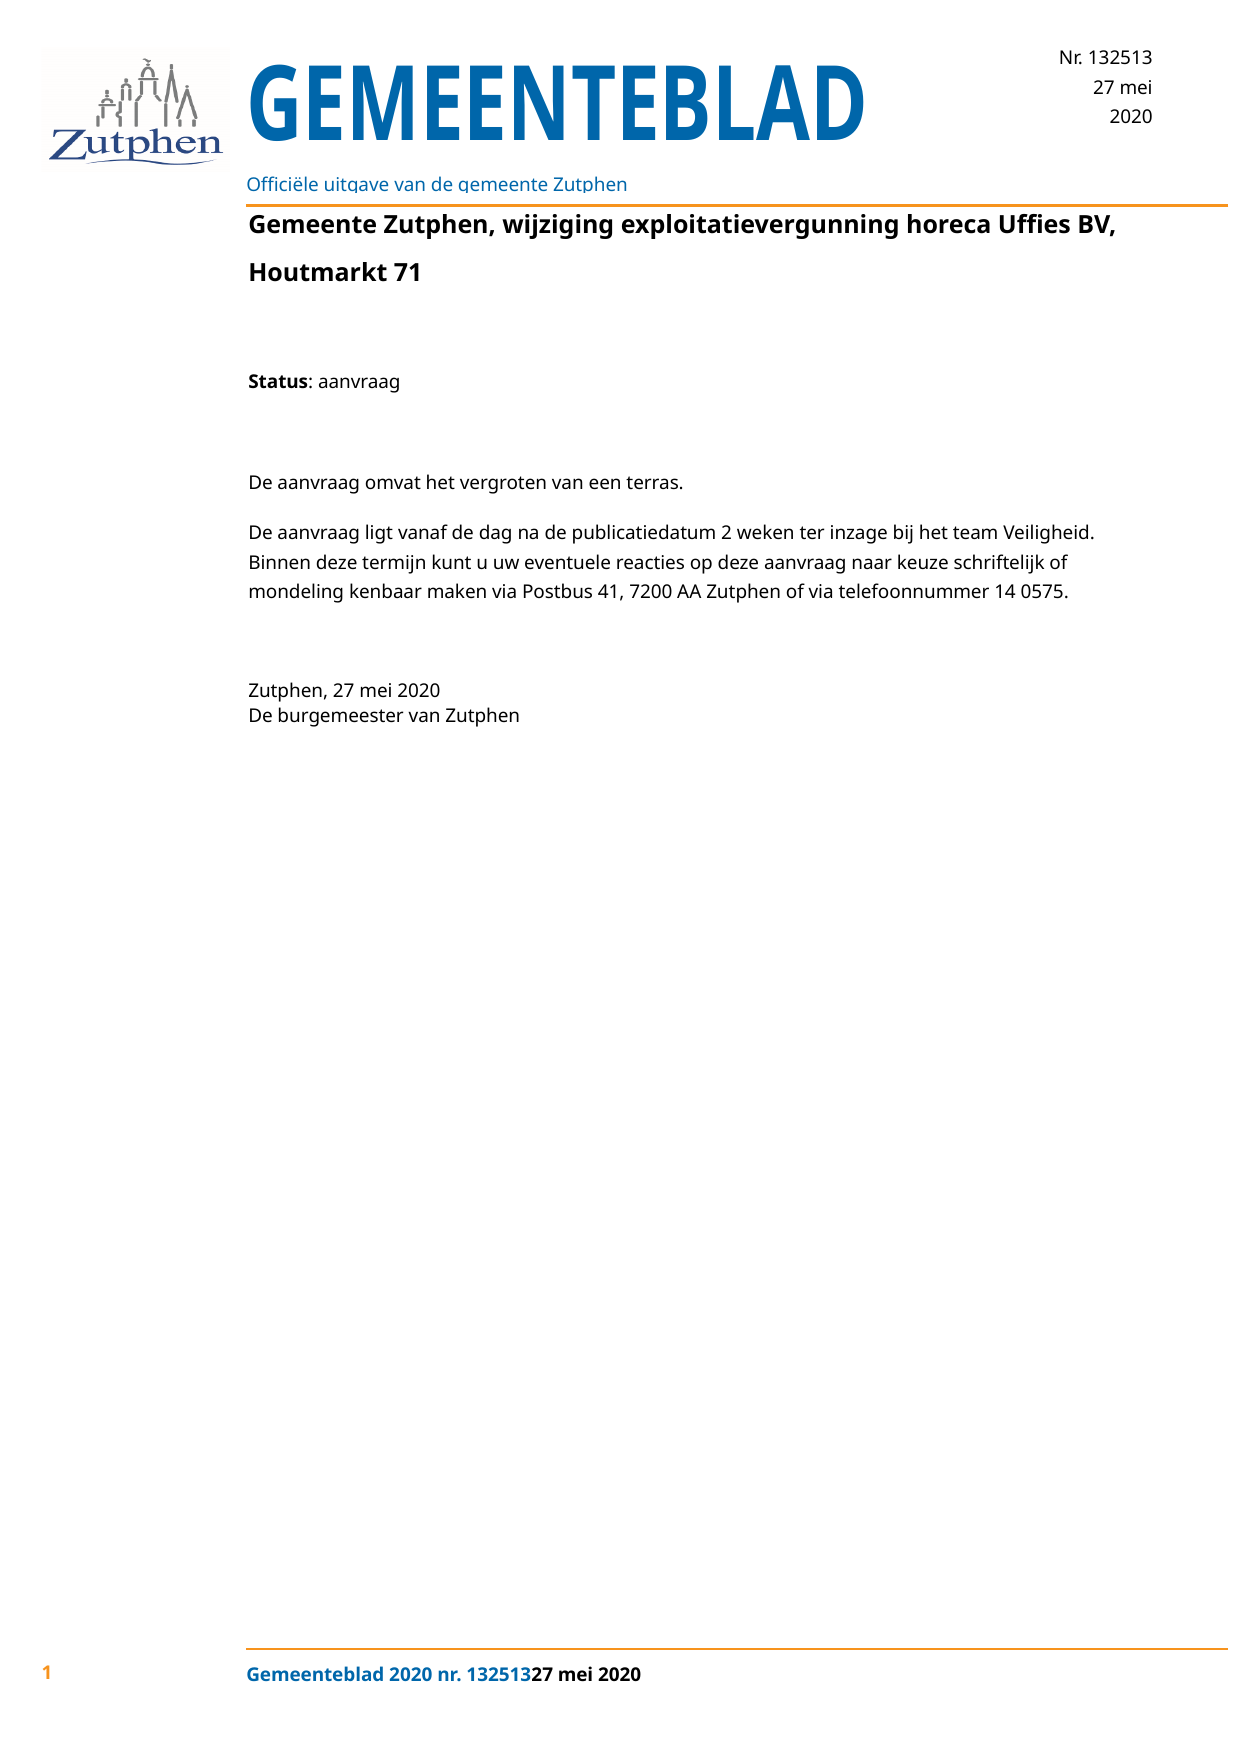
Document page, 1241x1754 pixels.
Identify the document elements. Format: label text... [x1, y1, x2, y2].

text Zutphen, 27 mei 2020 [248, 677, 1152, 703]
text De aanvraag omvat het vergroten van een terras. [248, 469, 1152, 495]
text Gemeente Zutphen, wijziging exploitatievergunning horeca Uffies BV, Houtmarkt 71 [248, 207, 1152, 288]
picture [41, 47, 231, 172]
text De aanvraag ligt vanaf de dag na de publicatiedatum 2 weken ter inzage bij het team Veiligheid. Binnen deze termijn kunt u uw eventuele reacties op deze aanvraag naar keuze schriftelijk of mondeling kenbaar maken via Postbus 41, 7200 AA Zutphen of via telefoonnummer 14 0575. [248, 519, 1152, 604]
text Status: aanvraag [248, 368, 1152, 394]
text De burgemeester van Zutphen [248, 703, 1152, 728]
